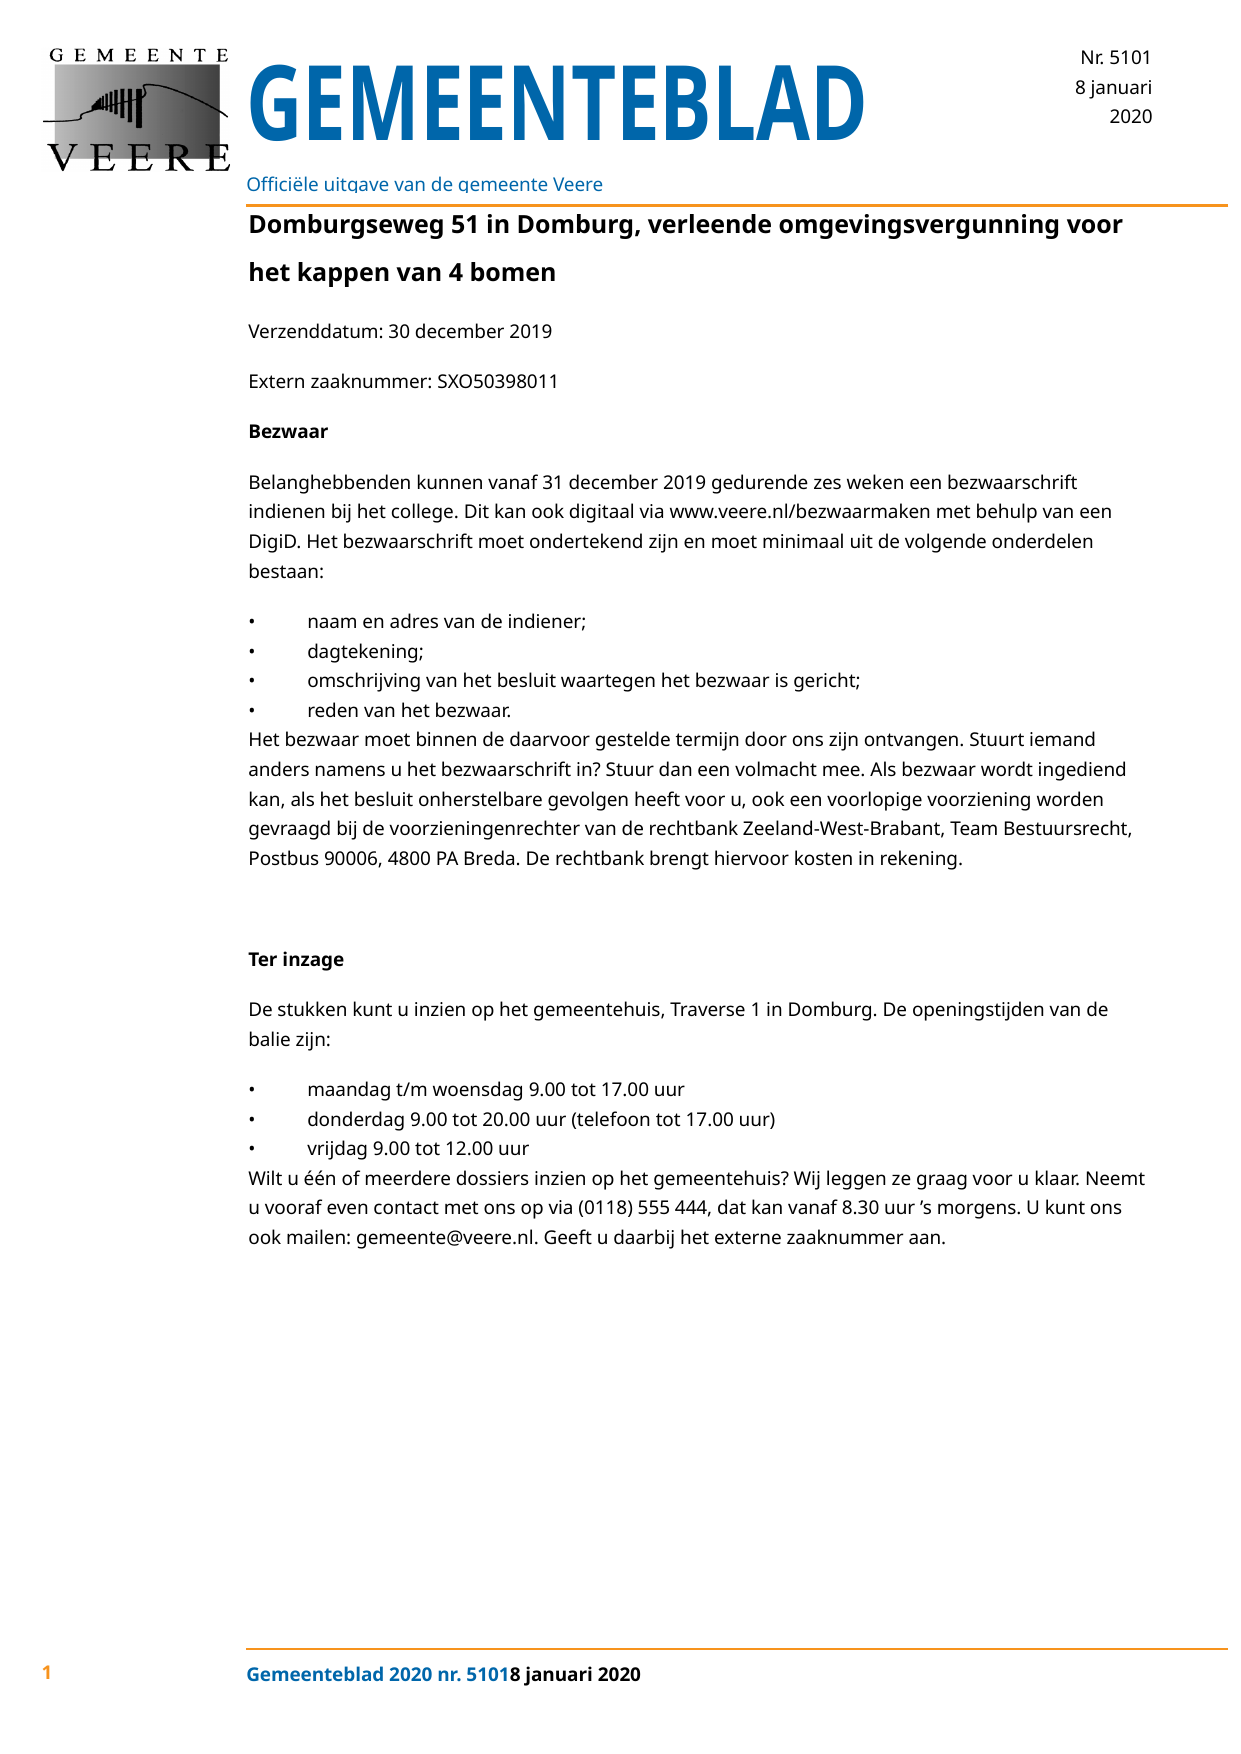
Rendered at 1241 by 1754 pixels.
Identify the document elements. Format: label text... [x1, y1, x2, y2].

text Het bezwaar moet binnen de daarvoor gestelde termijn door ons zijn ontvangen. Stuurt iemand anders namens u het bezwaarschrift in? Stuur dan een volmacht mee. Als bezwaar wordt ingediend kan, als het besluit onherstelbare gevolgen heeft voor u, ook een voorlopige voorziening worden gevraagd bij de voorzieningenrechter van de rechtbank Zeeland-West-Brabant, Team Bestuursrecht, Postbus 90006, 4800 PA Breda. De rechtbank brengt hiervoor kosten in rekening. [248, 727, 1152, 871]
picture [41, 47, 231, 172]
text Belanghebbenden kunnen vanaf 31 december 2019 gedurende zes weken een bezwaarschrift indienen bij het college. Dit kan ook digitaal via www.veere.nl/bezwaarmaken met behulp van een DigiD. Het bezwaarschrift moet ondertekend zijn en moet minimaal uit de volgende onderdelen bestaan: [248, 469, 1152, 584]
text Verzenddatum: 30 december 2019 [248, 318, 1152, 344]
list donderdag 9.00 tot 20.00 uur (telefoon tot 17.00 uur) [248, 1106, 1152, 1132]
list naam en adres van de indiener; [248, 608, 1152, 634]
text Extern zaaknummer: SXO50398011 [248, 368, 1152, 394]
text Bezwaar [248, 419, 1152, 444]
list maandag t/m woensdag 9.00 tot 17.00 uur [248, 1076, 1152, 1102]
list dagtekening; [248, 638, 1152, 664]
list reden van het bezwaar. [248, 697, 1152, 723]
list omschrijving van het besluit waartegen het bezwaar is gericht; [248, 667, 1152, 693]
list vrijdag 9.00 tot 12.00 uur [248, 1135, 1152, 1161]
text De stukken kunt u inzien op het gemeentehuis, Traverse 1 in Domburg. De openingstijden van de balie zijn: [248, 996, 1152, 1052]
text Ter inzage [248, 946, 1152, 972]
text Domburgseweg 51 in Domburg, verleende omgevingsvergunning voor het kappen van 4 bomen [248, 207, 1152, 288]
text Wilt u één of meerdere dossiers inzien op het gemeentehuis? Wij leggen ze graag voor u klaar. Neemt u vooraf even contact met ons op via (0118) 555 444, dat kan vanaf 8.30 uur ’s morgens. U kunt ons ook mailen: gemeente@veere.nl. Geeft u daarbij het externe zaaknummer aan. [248, 1165, 1152, 1250]
